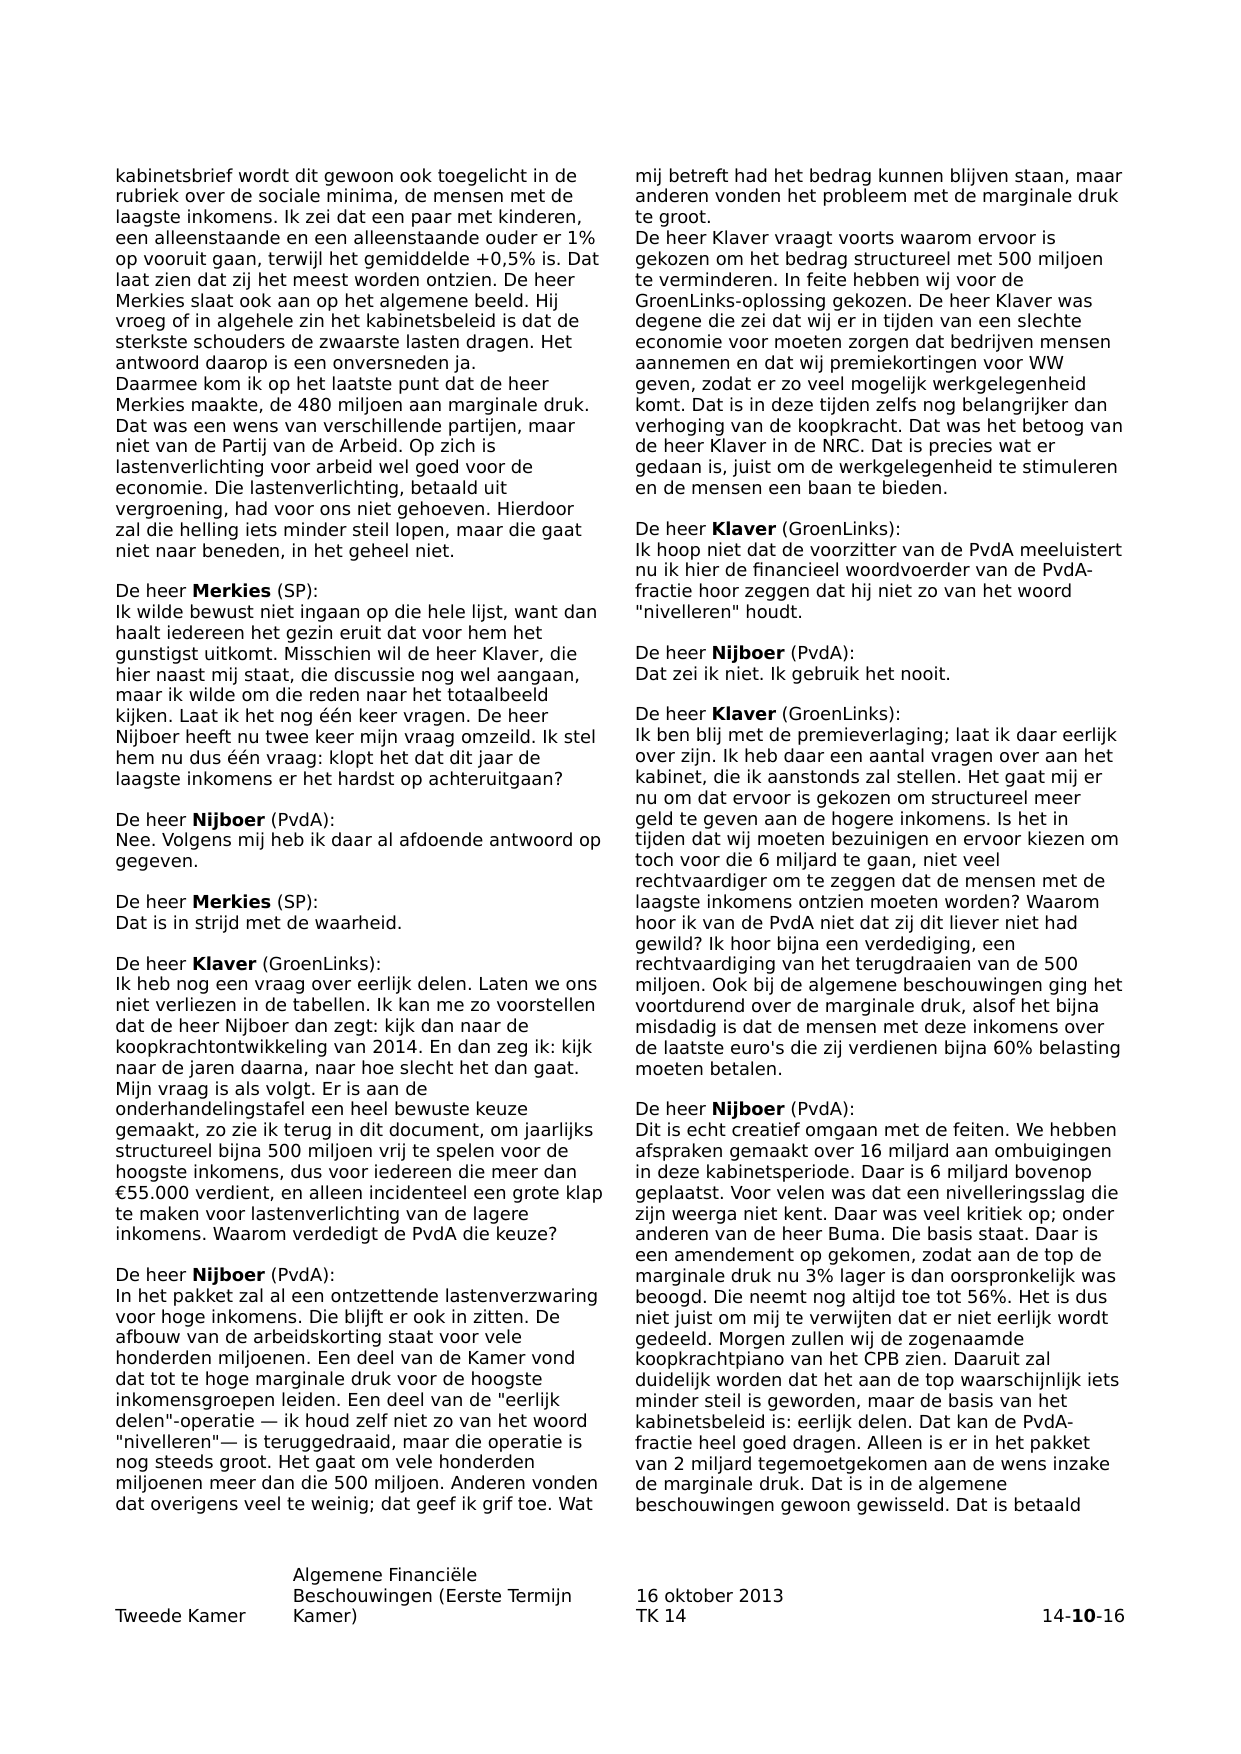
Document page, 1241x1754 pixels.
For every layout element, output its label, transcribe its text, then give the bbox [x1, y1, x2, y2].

text Ik ben blij met de premieverlaging; laat ik daar eerlijk over zijn. Ik heb daar een aantal vragen over aan het kabinet, die ik aanstonds zal stellen. Het gaat mij er nu om dat ervoor is gekozen om structureel meer geld te geven aan de hogere inkomens. Is het in tijden dat wij moeten bezuinigen en ervoor kiezen om toch voor die 6 miljard te gaan, niet veel rechtvaardiger om te zeggen dat de mensen met de laagste inkomens ontzien moeten worden? Waarom hoor ik van de PvdA niet dat zij dit liever niet had gewild? Ik hoor bijna een verdediging, een rechtvaardiging van het terugdraaien van de 500 miljoen. Ook bij de algemene beschouwingen ging het voortdurend over de marginale druk, alsof het bijna misdadig is dat de mensen met deze inkomens over de laatste euro's die zij verdienen bijna 60% belasting moeten betalen. [635, 725, 1125, 1079]
text De heer Nijboer (PvdA): [635, 643, 1125, 663]
text Dit is echt creatief omgaan met de feiten. We hebben afspraken gemaakt over 16 miljard aan ombuigingen in deze kabinetsperiode. Daar is 6 miljard bovenop geplaatst. Voor velen was dat een nivelleringsslag die zijn weerga niet kent. Daar was veel kritiek op; onder anderen van de heer Buma. Die basis staat. Daar is een amendement op gekomen, zodat aan de top de marginale druk nu 3% lager is dan oorspronkelijk was beoogd. Die neemt nog altijd toe tot 56%. Het is dus niet juist om mij te verwijten dat er niet eerlijk wordt gedeeld. Morgen zullen wij de zogenaamde koopkrachtpiano van het CPB zien. Daaruit zal duidelijk worden dat het aan de top waarschijnlijk iets minder steil is geworden, maar de basis van het kabinetsbeleid is: eerlijk delen. Dat kan de PvdA-fractie heel goed dragen. Alleen is er in het pakket van 2 miljard tegemoetgekomen aan de wens inzake de marginale druk. Dat is in de algemene beschouwingen gewoon gewisseld. Dat is betaald [635, 1120, 1125, 1516]
text Ik wilde bewust niet ingaan op die hele lijst, want dan haalt iedereen het gezin eruit dat voor hem het gunstigst uitkomt. Misschien wil de heer Klaver, die hier naast mij staat, die discussie nog wel aangaan, maar ik wilde om die reden naar het totaalbeeld kijken. Laat ik het nog één keer vragen. De heer Nijboer heeft nu twee keer mijn vraag omzeild. Ik stel hem nu dus één vraag: klopt het dat dit jaar de laagste inkomens er het hardst op achteruitgaan? [115, 602, 605, 789]
text De heer Klaver vraagt voorts waarom ervoor is gekozen om het bedrag structureel met 500 miljoen te verminderen. In feite hebben wij voor de GroenLinks-oplossing gekozen. De heer Klaver was degene die zei dat wij er in tijden van een slechte economie voor moeten zorgen dat bedrijven mensen aannemen en dat wij premiekortingen voor WW geven, zodat er zo veel mogelijk werkgelegenheid komt. Dat is in deze tijden zelfs nog belangrijker dan verhoging van de koopkracht. Dat was het betoog van de heer Klaver in de NRC. Dat is precies wat er gedaan is, juist om de werkgelegenheid te stimuleren en de mensen een baan te bieden. [635, 228, 1125, 499]
text kabinetsbrief wordt dit gewoon ook toegelicht in de rubriek over de sociale minima, de mensen met de laagste inkomens. Ik zei dat een paar met kinderen, een alleenstaande en een alleenstaande ouder er 1% op vooruit gaan, terwijl het gemiddelde +0,5% is. Dat laat zien dat zij het meest worden ontzien. De heer Merkies slaat ook aan op het algemene beeld. Hij vroeg of in algehele zin het kabinetsbeleid is dat de sterkste schouders de zwaarste lasten dragen. Het antwoord daarop is een onversneden ja. [115, 165, 605, 374]
text De heer Klaver (GroenLinks): [635, 519, 1125, 539]
text mij betreft had het bedrag kunnen blijven staan, maar anderen vonden het probleem met de marginale druk te groot. [635, 165, 1125, 228]
text De heer Klaver (GroenLinks): [635, 704, 1125, 725]
text In het pakket zal al een ontzettende lastenverzwaring voor hoge inkomens. Die blijft er ook in zitten. De afbouw van de arbeidskorting staat voor vele honderden miljoenen. Een deel van de Kamer vond dat tot te hoge marginale druk voor de hoogste inkomensgroepen leiden. Een deel van de "eerlijk delen"-operatie — ik houd zelf niet zo van het woord "nivelleren"— is teruggedraaid, maar die operatie is nog steeds groot. Het gaat om vele honderden miljoenen meer dan die 500 miljoen. Anderen vonden dat overigens veel te weinig; dat geef ik grif toe. Wat [115, 1286, 605, 1515]
text De heer Klaver (GroenLinks): [115, 953, 605, 974]
text De heer Nijboer (PvdA): [635, 1099, 1125, 1120]
text De heer Merkies (SP): [115, 581, 605, 602]
text De heer Merkies (SP): [115, 892, 605, 912]
text Nee. Volgens mij heb ik daar al afdoende antwoord op gegeven. [115, 830, 605, 872]
text De heer Nijboer (PvdA): [115, 1265, 605, 1286]
text Ik heb nog een vraag over eerlijk delen. Laten we ons niet verliezen in de tabellen. Ik kan me zo voorstellen dat de heer Nijboer dan zegt: kijk dan naar de koopkrachtontwikkeling van 2014. En dan zeg ik: kijk naar de jaren daarna, naar hoe slecht het dan gaat. Mijn vraag is als volgt. Er is aan de onderhandelingstafel een heel bewuste keuze gemaakt, zo zie ik terug in dit document, om jaarlijks structureel bijna 500 miljoen vrij te spelen voor de hoogste inkomens, dus voor iedereen die meer dan €55.000 verdient, en alleen incidenteel een grote klap te maken voor lastenverlichting van de lagere inkomens. Waarom verdedigt de PvdA die keuze? [115, 974, 605, 1245]
text Dat is in strijd met de waarheid. [115, 912, 605, 933]
text De heer Nijboer (PvdA): [115, 809, 605, 830]
text Daarmee kom ik op het laatste punt dat de heer Merkies maakte, de 480 miljoen aan marginale druk. Dat was een wens van verschillende partijen, maar niet van de Partij van de Arbeid. Op zich is lastenverlichting voor arbeid wel goed voor de economie. Die lastenverlichting, betaald uit vergroening, had voor ons niet gehoeven. Hierdoor zal die helling iets minder steil lopen, maar die gaat niet naar beneden, in het geheel niet. [115, 374, 605, 561]
text Dat zei ik niet. Ik gebruik het nooit. [635, 663, 1125, 684]
text Ik hoop niet dat de voorzitter van de PvdA meeluistert nu ik hier de financieel woordvoerder van de PvdA-fractie hoor zeggen dat hij niet zo van het woord "nivelleren" houdt. [635, 539, 1125, 623]
